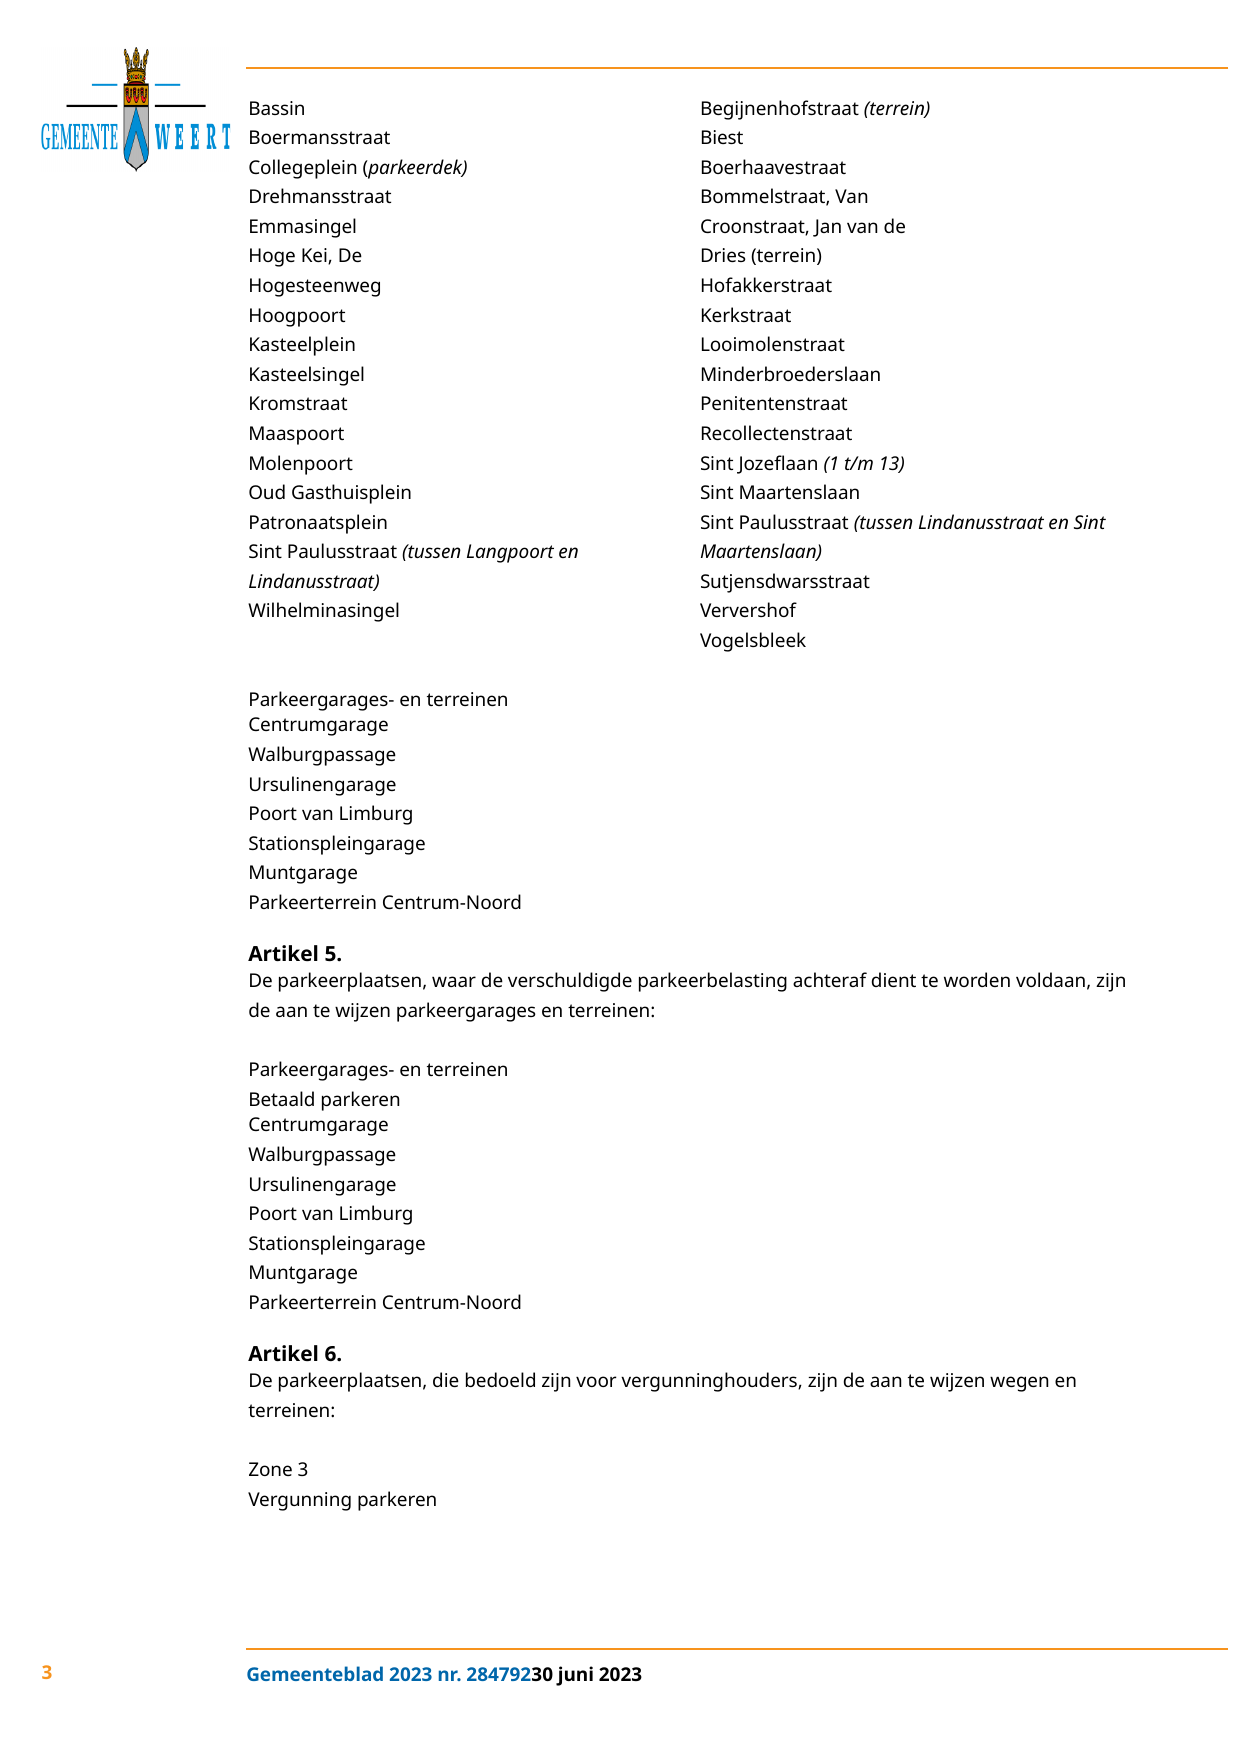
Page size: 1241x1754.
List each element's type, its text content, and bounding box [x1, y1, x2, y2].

table_cell Begijnenhofstraat (terrein) Biest Boerhaavestraat Bommelstraat, Van Croonstraat, Jan van de Dries (terrein) Hofakkerstraat Kerkstraat Looimolenstraat Minderbroederslaan Penitentenstraat Recollectenstraat Sint Jozeflaan (1 t/m 13) Sint Maartenslaan Sint Paulusstraat (tussen Lindanusstraat en Sint Maartenslaan) Sutjensdwarsstraat Ververshof Vogelsbleek [700, 95, 1152, 653]
table_header Parkeergarages- en terreinen [248, 686, 1152, 712]
text De parkeerplaatsen, die bedoeld zijn voor vergunninghouders, zijn de aan te wijzen wegen en terreinen: [248, 1367, 1152, 1423]
table_cell Bassin Boermansstraat Collegeplein (parkeerdek) Drehmansstraat Emmasingel Hoge Kei, De Hogesteenweg Hoogpoort Kasteelplein Kasteelsingel Kromstraat Maaspoort Molenpoort Oud Gasthuisplein Patronaatsplein Sint Paulusstraat (tussen Langpoort en Lindanusstraat) Wilhelminasingel [248, 95, 700, 653]
table_cell Centrumgarage Walburgpassage Ursulinengarage Poort van Limburg Stationspleingarage Muntgarage Parkeerterrein Centrum-Noord [248, 1112, 1152, 1315]
table_header Zone 3 Vergunning parkeren [248, 1456, 1152, 1511]
text Artikel 6. [248, 1339, 1152, 1367]
text Artikel 5. [248, 939, 1152, 967]
table_cell Centrumgarage Walburgpassage Ursulinengarage Poort van Limburg Stationspleingarage Muntgarage Parkeerterrein Centrum-Noord [248, 712, 1152, 915]
table_header Parkeergarages- en terreinen Betaald parkeren [248, 1056, 1152, 1112]
text De parkeerplaatsen, waar de verschuldigde parkeerbelasting achteraf dient te worden voldaan, zijn de aan te wijzen parkeergarages en terreinen: [248, 967, 1152, 1023]
picture [41, 47, 231, 172]
